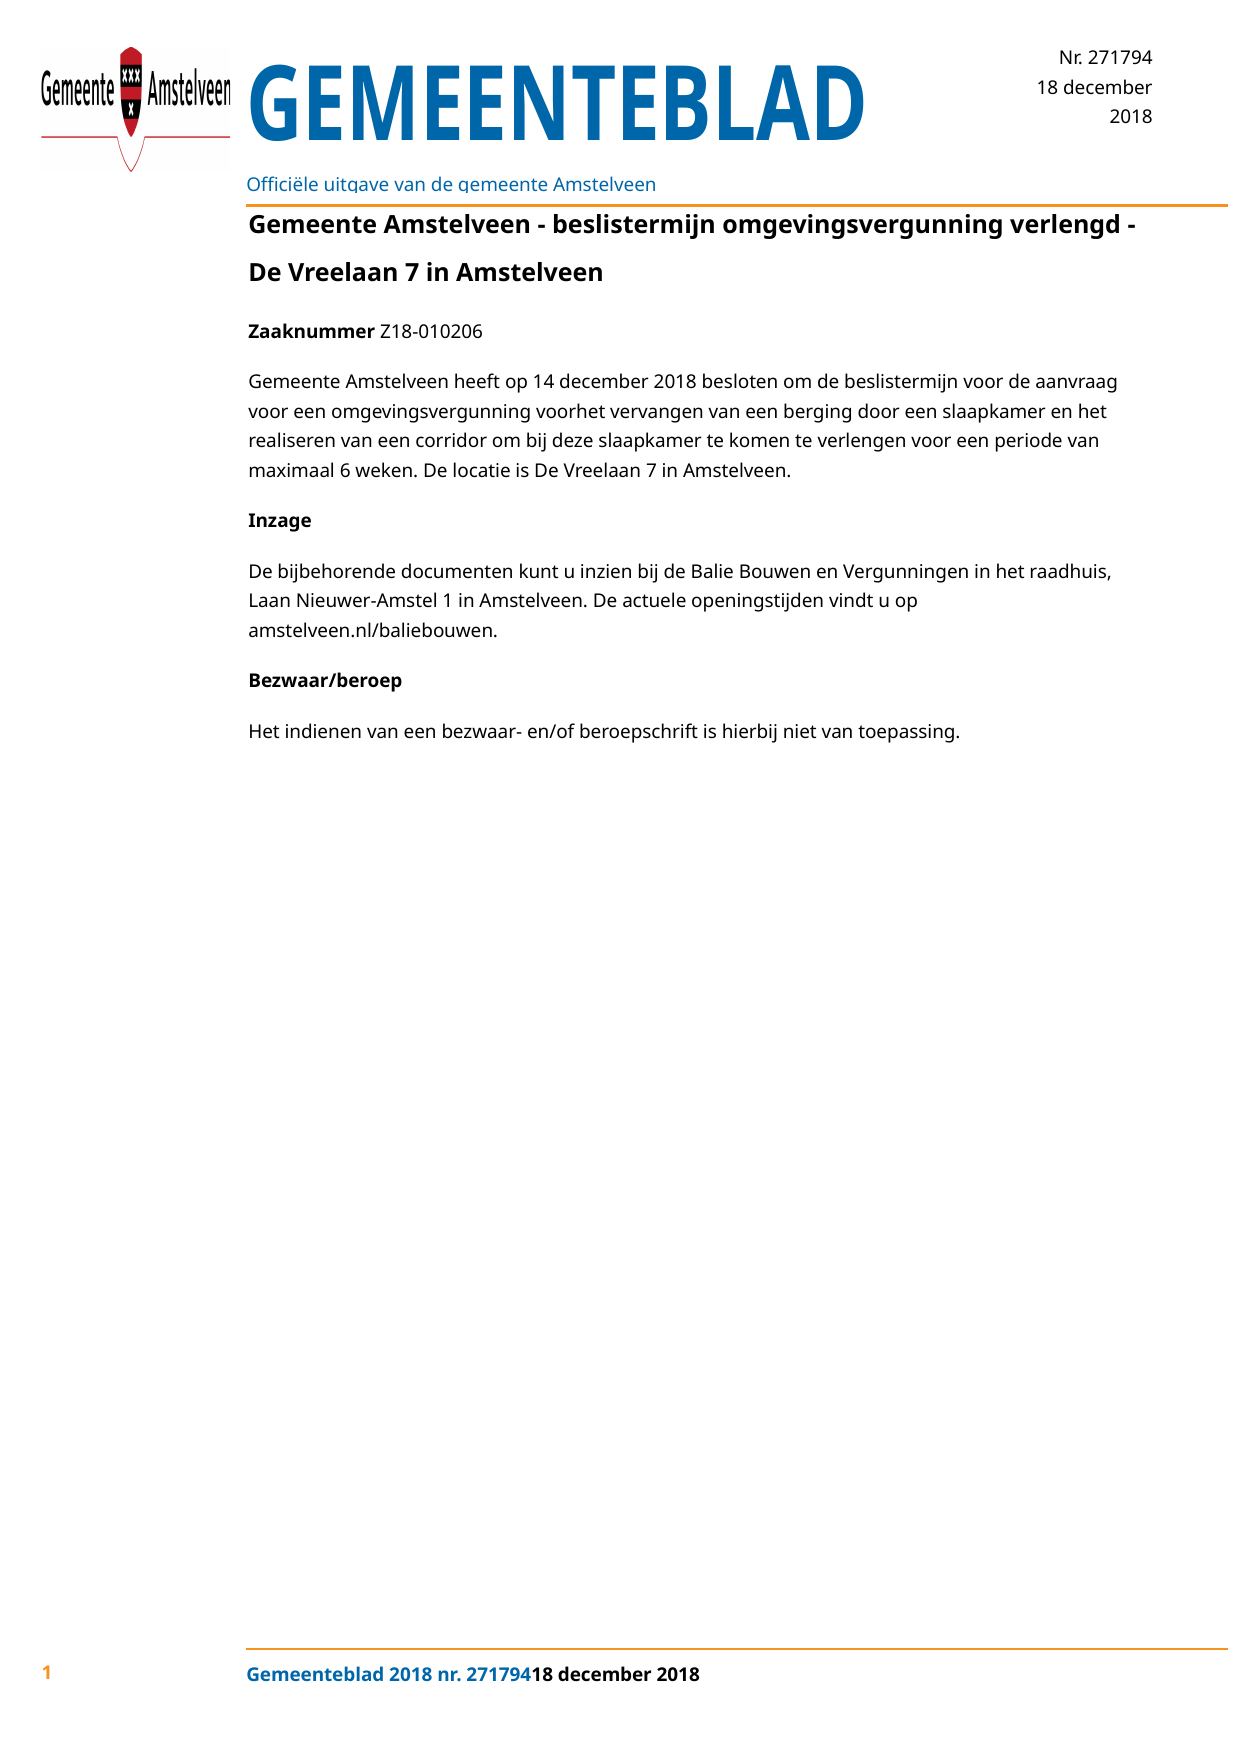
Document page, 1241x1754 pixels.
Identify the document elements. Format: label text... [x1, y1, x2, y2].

text Inzage [248, 507, 1152, 533]
text Zaaknummer Z18-010206 [248, 318, 1152, 344]
text Bezwaar/beroep [248, 667, 1152, 693]
text Het indienen van een bezwaar- en/of beroepschrift is hierbij niet van toepassing. [248, 718, 1152, 744]
text Gemeente Amstelveen - beslistermijn omgevingsvergunning verlengd - De Vreelaan 7 in Amstelveen [248, 207, 1152, 288]
text Gemeente Amstelveen heeft op 14 december 2018 besloten om de beslistermijn voor de aanvraag voor een omgevingsvergunning voorhet vervangen van een berging door een slaapkamer en het realiseren van een corridor om bij deze slaapkamer te komen te verlengen voor een periode van maximaal 6 weken. De locatie is De Vreelaan 7 in Amstelveen. [248, 368, 1152, 483]
picture [41, 47, 231, 172]
text De bijbehorende documenten kunt u inzien bij de Balie Bouwen en Vergunningen in het raadhuis, Laan Nieuwer-Amstel 1 in Amstelveen. De actuele openingstijden vindt u op amstelveen.nl/baliebouwen. [248, 558, 1152, 643]
